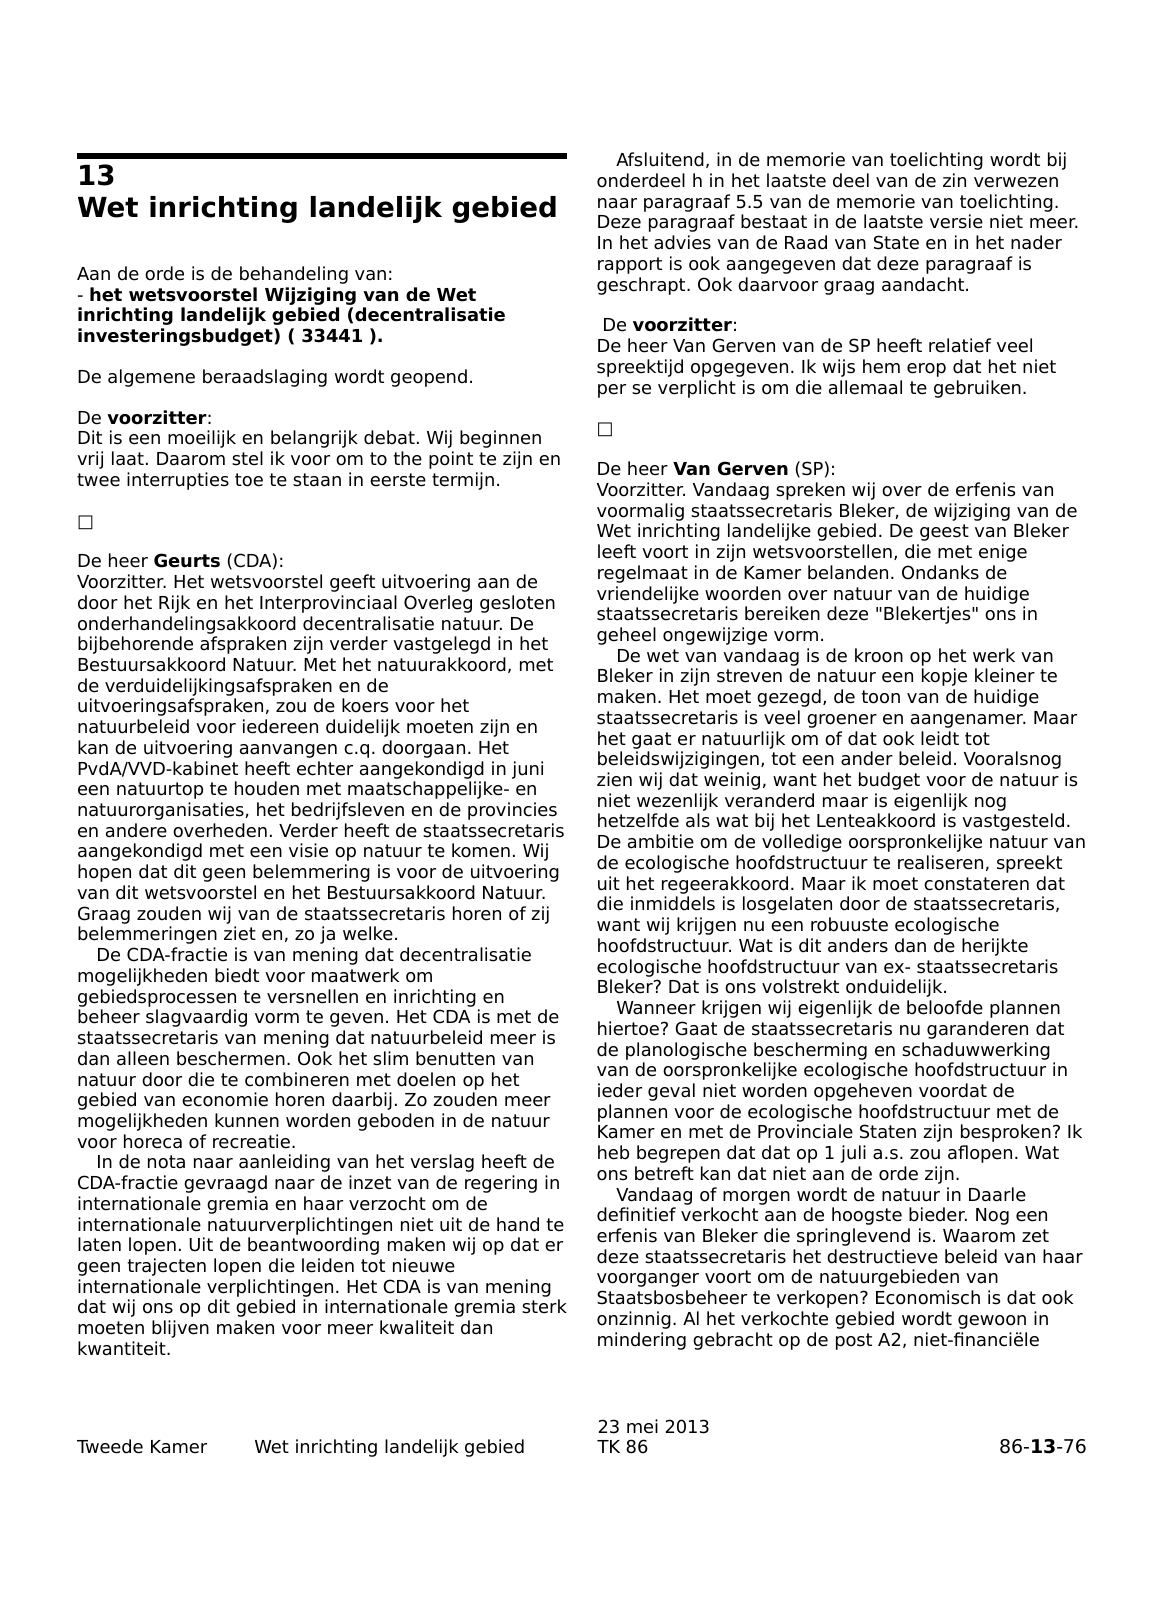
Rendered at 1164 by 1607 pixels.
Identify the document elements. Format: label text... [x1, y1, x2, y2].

text Aan de orde is de behandeling van: [77, 264, 567, 284]
text Afsluitend, in de memorie van toelichting wordt bij onderdeel h in het laatste deel van de zin verwezen naar paragraaf 5.5 van de memorie van toelichting. Deze paragraaf bestaat in de laatste versie niet meer. In het advies van de Raad van State en in het nader rapport is ook aangegeven dat deze paragraaf is geschrapt. Ook daarvoor graag aandacht. [596, 150, 1087, 295]
title 13 Wet inrichting landelijk gebied [77, 159, 567, 224]
text De algemene beraadslaging wordt geopend. [77, 367, 567, 387]
text Voorzitter. Het wetsvoorstel geeft uitvoering aan de door het Rijk en het Interprovinciaal Overleg gesloten onderhandelingsakkoord decentralisatie natuur. De bijbehorende afspraken zijn verder vastgelegd in het Bestuursakkoord Natuur. Met het natuurakkoord, met de verduidelijkingsafspraken en de uitvoeringsafspraken, zou de koers voor het natuurbeleid voor iedereen duidelijk moeten zijn en kan de uitvoering aanvangen c.q. doorgaan. Het PvdA/VVD-kabinet heeft echter aangekondigd in juni een natuurtop te houden met maatschappelijke- en natuurorganisaties, het bedrijfsleven en de provincies en andere overheden. Verder heeft de staatssecretaris aangekondigd met een visie op natuur te komen. Wij hopen dat dit geen belemmering is voor de uitvoering van dit wetsvoorstel en het Bestuursakkoord Natuur. Graag zouden wij van de staatssecretaris horen of zij belemmeringen ziet en, zo ja welke. [77, 572, 567, 945]
text De voorzitter: [596, 315, 1087, 336]
text De heer Geurts (CDA): [77, 551, 567, 572]
text De voorzitter: [77, 407, 567, 428]
text Vandaag of morgen wordt de natuur in Daarle definitief verkocht aan de hoogste bieder. Nog een erfenis van Bleker die springlevend is. Waarom zet deze staatssecretaris het destructieve beleid van haar voorganger voort om de natuurgebieden van Staatsbosbeheer te verkopen? Economisch is dat ook onzinnig. Al het verkochte gebied wordt gewoon in mindering gebracht op de post A2, niet-financiële [596, 1184, 1087, 1350]
text □ [596, 418, 1087, 439]
text De heer Van Gerven van de SP heeft relatief veel spreektijd opgegeven. Ik wijs hem erop dat het niet per se verplicht is om die allemaal te gebruiken. [596, 336, 1087, 398]
text De heer Van Gerven (SP): [596, 459, 1087, 480]
text De CDA-fractie is van mening dat decentralisatie mogelijkheden biedt voor maatwerk om gebiedsprocessen te versnellen en inrichting en beheer slagvaardig vorm te geven. Het CDA is met de staatssecretaris van mening dat natuurbeleid meer is dan alleen beschermen. Ook het slim benutten van natuur door die te combineren met doelen op het gebied van economie horen daarbij. Zo zouden meer mogelijkheden kunnen worden geboden in de natuur voor horeca of recreatie. [77, 945, 567, 1152]
text - het wetsvoorstel Wijziging van de Wet inrichting landelijk gebied (decentralisatie investeringsbudget) ( 33441 ). [77, 284, 567, 347]
text In de nota naar aanleiding van het verslag heeft de CDA-fractie gevraagd naar de inzet van de regering in internationale gremia en haar verzocht om de internationale natuurverplichtingen niet uit de hand te laten lopen. Uit de beantwoording maken wij op dat er geen trajecten lopen die leiden tot nieuwe internationale verplichtingen. Het CDA is van mening dat wij ons op dit gebied in internationale gremia sterk moeten blijven maken voor meer kwaliteit dan kwantiteit. [77, 1152, 567, 1359]
text Wanneer krijgen wij eigenlijk de beloofde plannen hiertoe? Gaat de staatssecretaris nu garanderen dat de planologische bescherming en schaduwwerking van de oorspronkelijke ecologische hoofdstructuur in ieder geval niet worden opgeheven voordat de plannen voor de ecologische hoofdstructuur met de Kamer en met de Provinciale Staten zijn besproken? Ik heb begrepen dat dat op 1 juli a.s. zou aflopen. Wat ons betreft kan dat niet aan de orde zijn. [596, 998, 1087, 1184]
text Dit is een moeilijk en belangrijk debat. Wij beginnen vrij laat. Daarom stel ik voor om to the point te zijn en twee interrupties toe te staan in eerste termijn. [77, 428, 567, 490]
text □ [77, 510, 567, 531]
text Voorzitter. Vandaag spreken wij over de erfenis van voormalig staatssecretaris Bleker, de wijziging van de Wet inrichting landelijke gebied. De geest van Bleker leeft voort in zijn wetsvoorstellen, die met enige regelmaat in de Kamer belanden. Ondanks de vriendelijke woorden over natuur van de huidige staatssecretaris bereiken deze "Blekertjes" ons in geheel ongewijzige vorm. [596, 480, 1087, 646]
text De wet van vandaag is de kroon op het werk van Bleker in zijn streven de natuur een kopje kleiner te maken. Het moet gezegd, de toon van de huidige staatssecretaris is veel groener en aangenamer. Maar het gaat er natuurlijk om of dat ook leidt tot beleidswijzigingen, tot een ander beleid. Vooralsnog zien wij dat weinig, want het budget voor de natuur is niet wezenlijk veranderd maar is eigenlijk nog hetzelfde als wat bij het Lenteakkoord is vastgesteld. De ambitie om de volledige oorspronkelijke natuur van de ecologische hoofdstructuur te realiseren, spreekt uit het regeerakkoord. Maar ik moet constateren dat die inmiddels is losgelaten door de staatssecretaris, want wij krijgen nu een robuuste ecologische hoofdstructuur. Wat is dit anders dan de herijkte ecologische hoofdstructuur van ex- staatssecretaris Bleker? Dat is ons volstrekt onduidelijk. [596, 646, 1087, 998]
